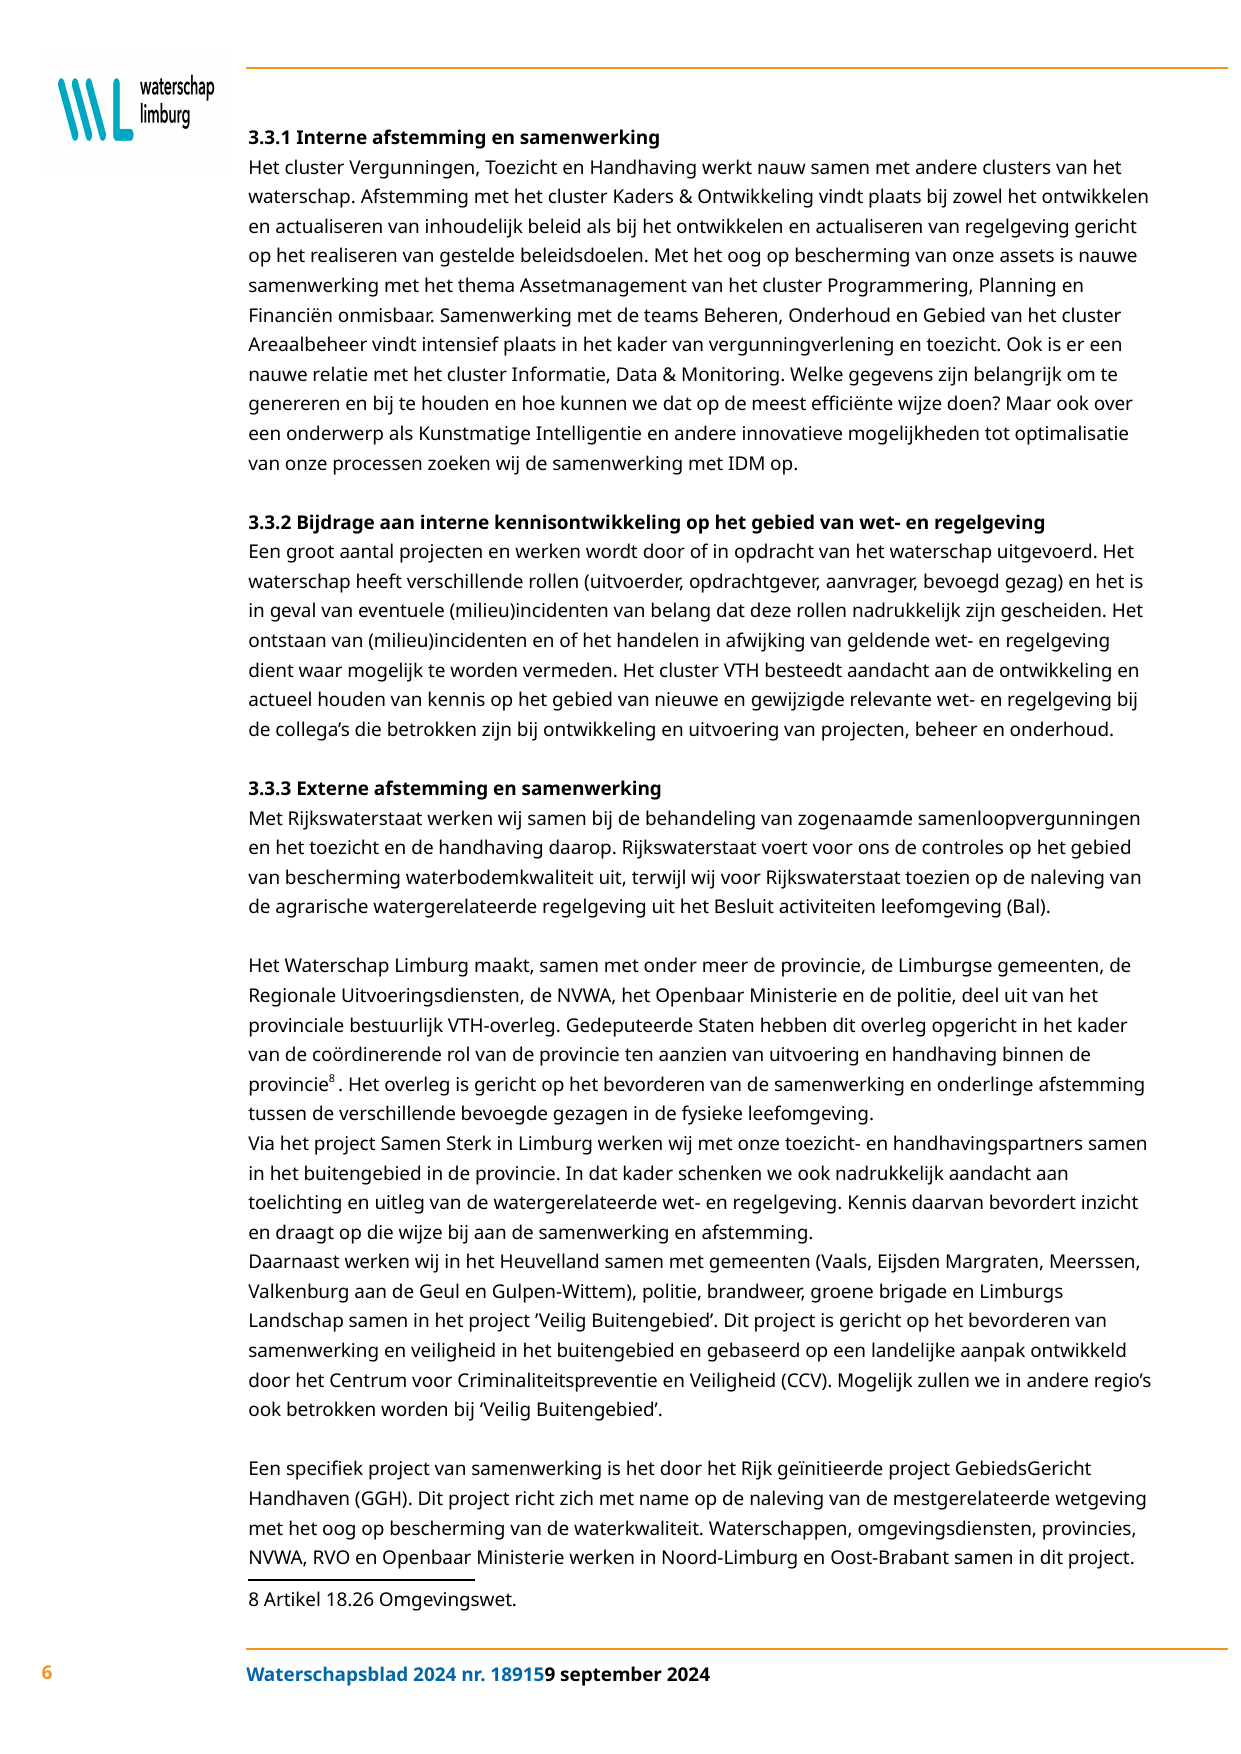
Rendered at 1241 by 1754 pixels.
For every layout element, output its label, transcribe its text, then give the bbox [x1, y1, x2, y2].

text 3.3.3 Externe afstemming en samenwerking [248, 775, 1152, 801]
text Met Rijkswaterstaat werken wij samen bij de behandeling van zogenaamde samenloopvergunningen en het toezicht en de handhaving daarop. Rijkswaterstaat voert voor ons de controles op het gebied van bescherming waterbodemkwaliteit uit, terwijl wij voor Rijkswaterstaat toezien op de naleving van de agrarische watergerelateerde regelgeving uit het Besluit activiteiten leefomgeving (Bal). [248, 805, 1152, 919]
text Via het project Samen Sterk in Limburg werken wij met onze toezicht- en handhavingspartners samen in het buitengebied in de provincie. In dat kader schenken we ook nadrukkelijk aandacht aan toelichting en uitleg van de watergerelateerde wet- en regelgeving. Kennis daarvan bevordert inzicht en draagt op die wijze bij aan de samenwerking en afstemming. [248, 1130, 1152, 1245]
text Daarnaast werken wij in het Heuvelland samen met gemeenten (Vaals, Eijsden Margraten, Meerssen, Valkenburg aan de Geul en Gulpen-Wittem), politie, brandweer, groene brigade en Limburgs Landschap samen in het project ’Veilig Buitengebied’. Dit project is gericht op het bevorderen van samenwerking en veiligheid in het buitengebied en gebaseerd op een landelijke aanpak ontwikkeld door het Centrum voor Criminaliteitspreventie en Veiligheid (CCV). Mogelijk zullen we in andere regio’s ook betrokken worden bij ‘Veilig Buitengebied’. [248, 1248, 1152, 1422]
text Artikel 18.26 Omgevingswet. [248, 1586, 1152, 1612]
text Een specifiek project van samenwerking is het door het Rijk geïnitieerde project GebiedsGericht Handhaven (GGH). Dit project richt zich met name op de naleving van de mestgerelateerde wetgeving met het oog op bescherming van de waterkwaliteit. Waterschappen, omgevingsdiensten, provincies, NVWA, RVO en Openbaar Ministerie werken in Noord-Limburg en Oost-Brabant samen in dit project. [248, 1456, 1152, 1570]
text Het cluster Vergunningen, Toezicht en Handhaving werkt nauw samen met andere clusters van het waterschap. Afstemming met het cluster Kaders & Ontwikkeling vindt plaats bij zowel het ontwikkelen en actualiseren van inhoudelijk beleid als bij het ontwikkelen en actualiseren van regelgeving gericht op het realiseren van gestelde beleidsdoelen. Met het oog op bescherming van onze assets is nauwe samenwerking met het thema Assetmanagement van het cluster Programmering, Planning en Financiën onmisbaar. Samenwerking met de teams Beheren, Onderhoud en Gebied van het cluster Areaalbeheer vindt intensief plaats in het kader van vergunningverlening en toezicht. Ook is er een nauwe relatie met het cluster Informatie, Data & Monitoring. Welke gegevens zijn belangrijk om te genereren en bij te houden en hoe kunnen we dat op de meest efficiënte wijze doen? Maar ook over een onderwerp als Kunstmatige Intelligentie en andere innovatieve mogelijkheden tot optimalisatie van onze processen zoeken wij de samenwerking met IDM op. [248, 154, 1152, 476]
text Het Waterschap Limburg maakt, samen met onder meer de provincie, de Limburgse gemeenten, de Regionale Uitvoeringsdiensten, de NVWA, het Openbaar Ministerie en de politie, deel uit van het provinciale bestuurlijk VTH-overleg. Gedeputeerde Staten hebben dit overleg opgericht in het kader van de coördinerende rol van de provincie ten aanzien van uitvoering en handhaving binnen de provincie. Het overleg is gericht op het bevorderen van de samenwerking en onderlinge afstemming tussen de verschillende bevoegde gezagen in de fysieke leefomgeving. [248, 953, 1152, 1126]
picture [41, 47, 231, 172]
text 3.3.2 Bijdrage aan interne kennisontwikkeling op het gebied van wet- en regelgeving [248, 509, 1152, 535]
text 3.3.1 Interne afstemming en samenwerking [248, 124, 1152, 150]
text Een groot aantal projecten en werken wordt door of in opdracht van het waterschap uitgevoerd. Het waterschap heeft verschillende rollen (uitvoerder, opdrachtgever, aanvrager, bevoegd gezag) en het is in geval van eventuele (milieu)incidenten van belang dat deze rollen nadrukkelijk zijn gescheiden. Het ontstaan van (milieu)incidenten en of het handelen in afwijking van geldende wet- en regelgeving dient waar mogelijk te worden vermeden. Het cluster VTH besteedt aandacht aan de ontwikkeling en actueel houden van kennis op het gebied van nieuwe en gewijzigde relevante wet- en regelgeving bij de collega’s die betrokken zijn bij ontwikkeling en uitvoering van projecten, beheer en onderhoud. [248, 538, 1152, 742]
